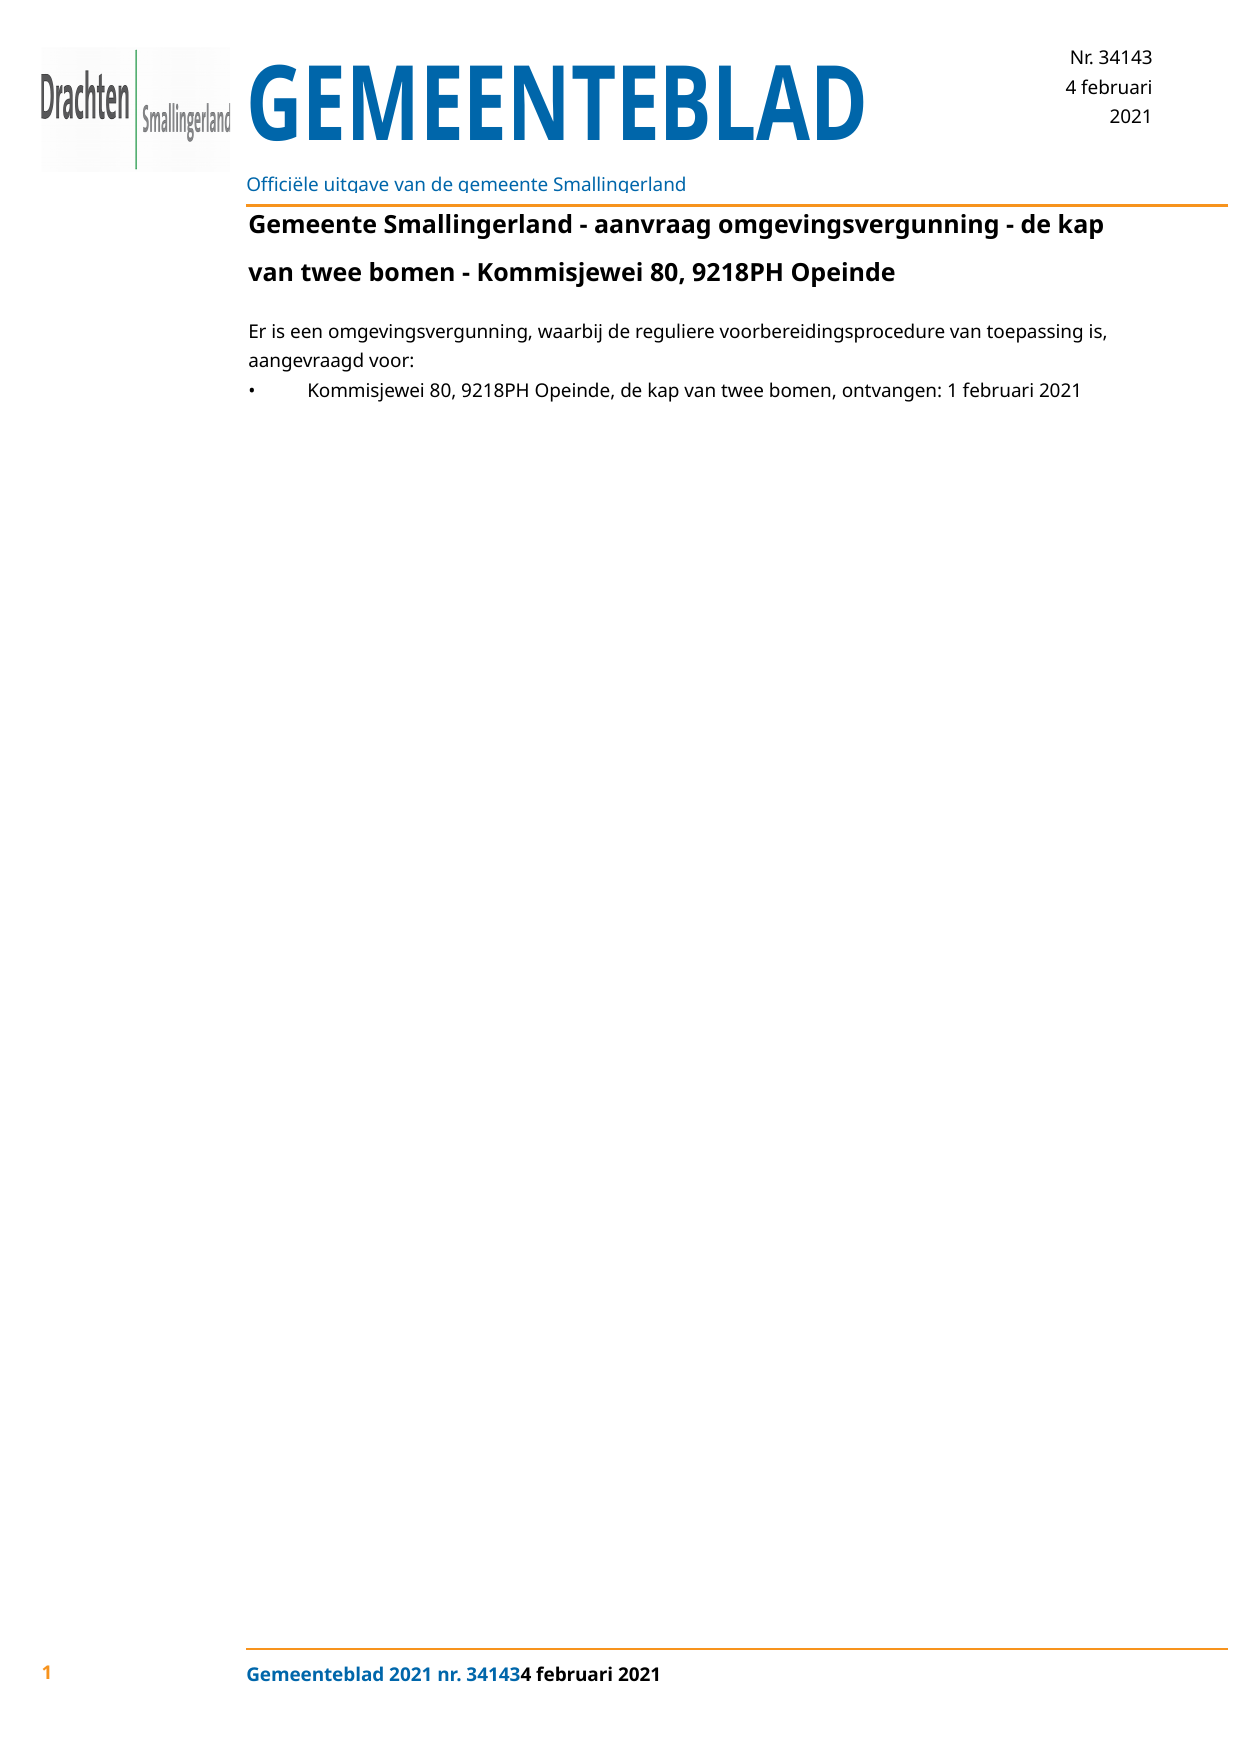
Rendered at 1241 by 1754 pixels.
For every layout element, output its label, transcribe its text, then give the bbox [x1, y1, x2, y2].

list Kommisjewei 80, 9218PH Opeinde, de kap van twee bomen, ontvangen: 1 februari 2021 [248, 377, 1152, 403]
picture [41, 47, 231, 172]
text Er is een omgevingsvergunning, waarbij de reguliere voorbereidingsprocedure van toepassing is, aangevraagd voor: [248, 318, 1152, 373]
text Gemeente Smallingerland - aanvraag omgevingsvergunning - de kap van twee bomen - Kommisjewei 80, 9218PH Opeinde [248, 207, 1152, 288]
